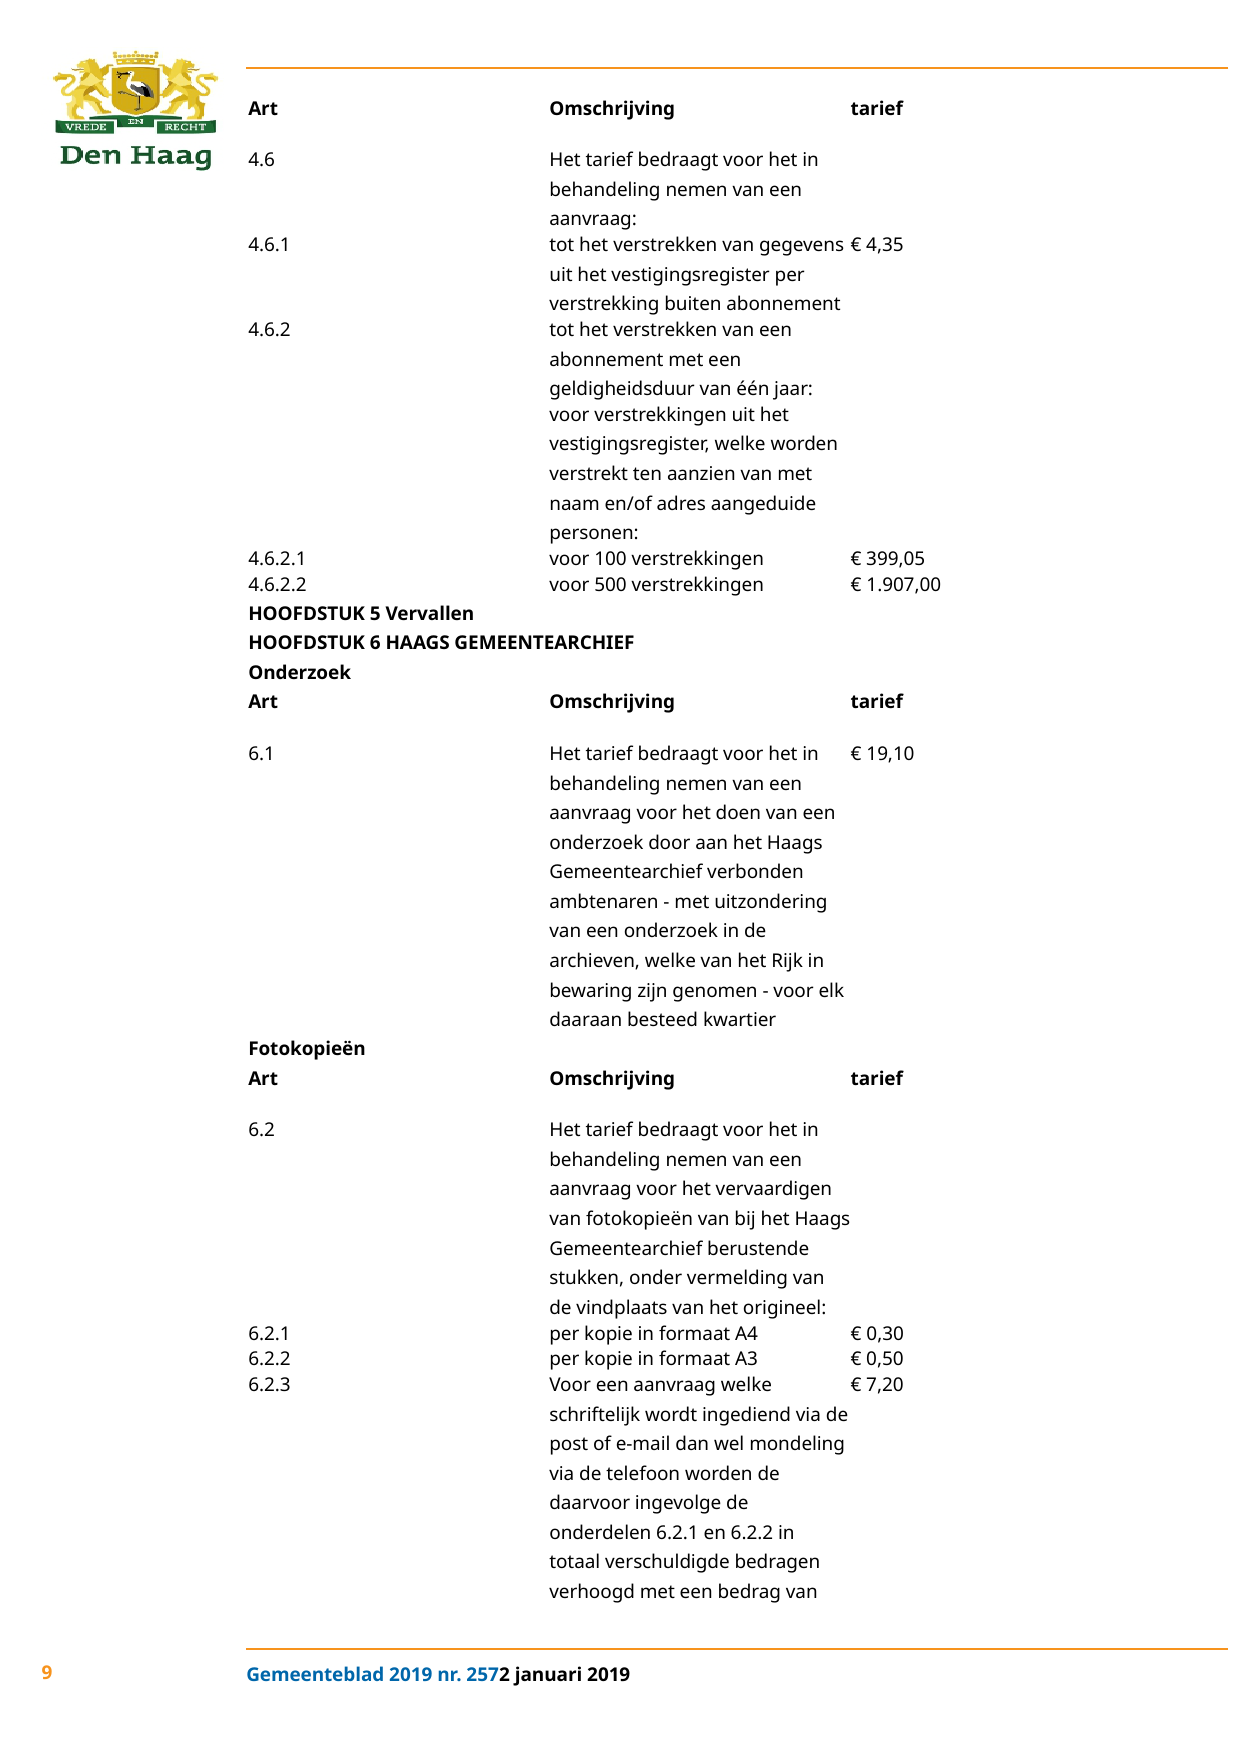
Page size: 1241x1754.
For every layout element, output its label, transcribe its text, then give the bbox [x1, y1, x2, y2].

table_header tarief [850, 689, 1152, 714]
table_cell 6.2.2 [248, 1345, 549, 1371]
table_cell [850, 401, 1152, 545]
table_header Art [248, 689, 549, 714]
table_header [850, 1116, 1152, 1320]
table_header [850, 146, 1152, 231]
table_header Omschrijving [549, 95, 850, 121]
table_header Het tarief bedraagt voor het in behandeling nemen van een aanvraag voor het doen van een onderzoek door aan het Haags Gemeentearchief verbonden ambtenaren - met uitzondering van een onderzoek in de archieven, welke van het Rijk in bewaring zijn genomen - voor elk daaraan besteed kwartier [549, 740, 850, 1032]
table_cell 4.6.2 [248, 316, 549, 401]
table_header 4.6 [248, 146, 549, 231]
table_cell per kopie in formaat A4 [549, 1320, 850, 1345]
text Onderzoek [248, 659, 1152, 685]
table_header 6.2 [248, 1116, 549, 1320]
text HOOFDSTUK 5 Vervallen [248, 600, 1152, 626]
table_header Omschrijving [549, 1065, 850, 1091]
table_cell tot het verstrekken van gegevens uit het vestigingsregister per verstrekking buiten abonnement [549, 231, 850, 316]
table_cell 6.2.1 [248, 1320, 549, 1345]
table_cell € 1.907,00 [850, 571, 1152, 597]
table_header Art [248, 95, 549, 121]
table_cell [248, 1091, 549, 1116]
table_cell [248, 714, 549, 740]
table_header € 19,10 [850, 740, 1152, 1032]
table_cell [248, 121, 549, 146]
table_header Het tarief bedraagt voor het in behandeling nemen van een aanvraag: [549, 146, 850, 231]
table_cell 4.6.1 [248, 231, 549, 316]
table_cell Voor een aanvraag welke schriftelijk wordt ingediend via de post of e-mail dan wel mondeling via de telefoon worden de daarvoor ingevolge de onderdelen 6.2.1 en 6.2.2 in totaal verschuldigde bedragen verhoogd met een bedrag van [549, 1371, 850, 1604]
table_cell € 4,35 [850, 231, 1152, 316]
table_cell € 399,05 [850, 545, 1152, 571]
table_cell € 7,20 [850, 1371, 1152, 1604]
table_cell € 0,30 [850, 1320, 1152, 1345]
table_header tarief [850, 95, 1152, 121]
picture [41, 47, 231, 172]
text HOOFDSTUK 6 HAAGS GEMEENTEARCHIEF [248, 629, 1152, 655]
table_cell voor verstrekkingen uit het vestigingsregister, welke worden verstrekt ten aanzien van met naam en/of adres aangeduide personen: [549, 401, 850, 545]
table_cell 4.6.2.1 [248, 545, 549, 571]
table_header Art [248, 1065, 549, 1091]
table_cell 6.2.3 [248, 1371, 549, 1604]
table_header tarief [850, 1065, 1152, 1091]
table_cell voor 500 verstrekkingen [549, 571, 850, 597]
table_cell [850, 316, 1152, 401]
table_header 6.1 [248, 740, 549, 1032]
text Fotokopieën [248, 1035, 1152, 1061]
table_header Het tarief bedraagt voor het in behandeling nemen van een aanvraag voor het vervaardigen van fotokopieën van bij het Haags Gemeentearchief berustende stukken, onder vermelding van de vindplaats van het origineel: [549, 1116, 850, 1320]
table_cell 4.6.2.2 [248, 571, 549, 597]
table_cell per kopie in formaat A3 [549, 1345, 850, 1371]
table_header Omschrijving [549, 689, 850, 714]
table_cell € 0,50 [850, 1345, 1152, 1371]
table_cell voor 100 verstrekkingen [549, 545, 850, 571]
table_cell tot het verstrekken van een abonnement met een geldigheidsduur van één jaar: [549, 316, 850, 401]
table_cell [248, 401, 549, 545]
